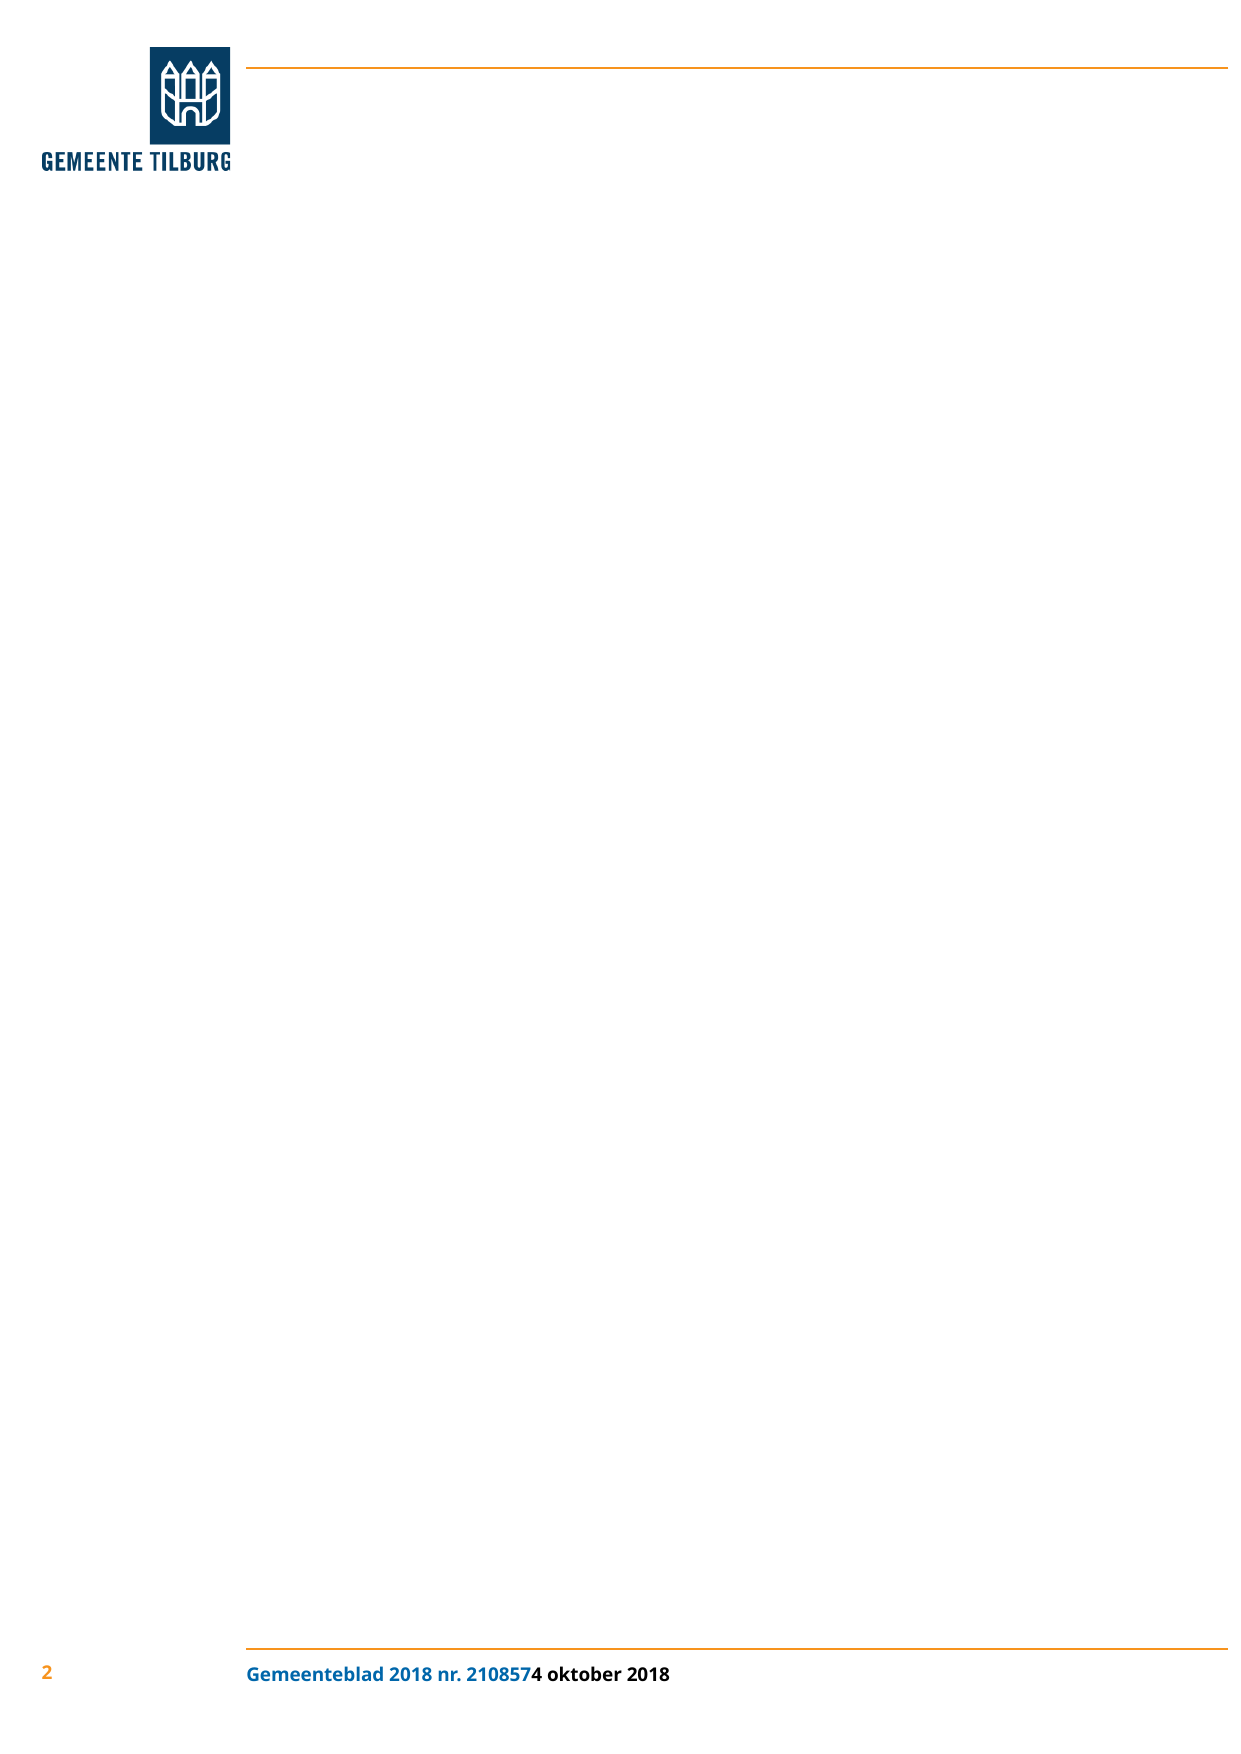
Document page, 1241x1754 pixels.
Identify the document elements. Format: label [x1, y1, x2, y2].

picture [41, 47, 231, 172]
